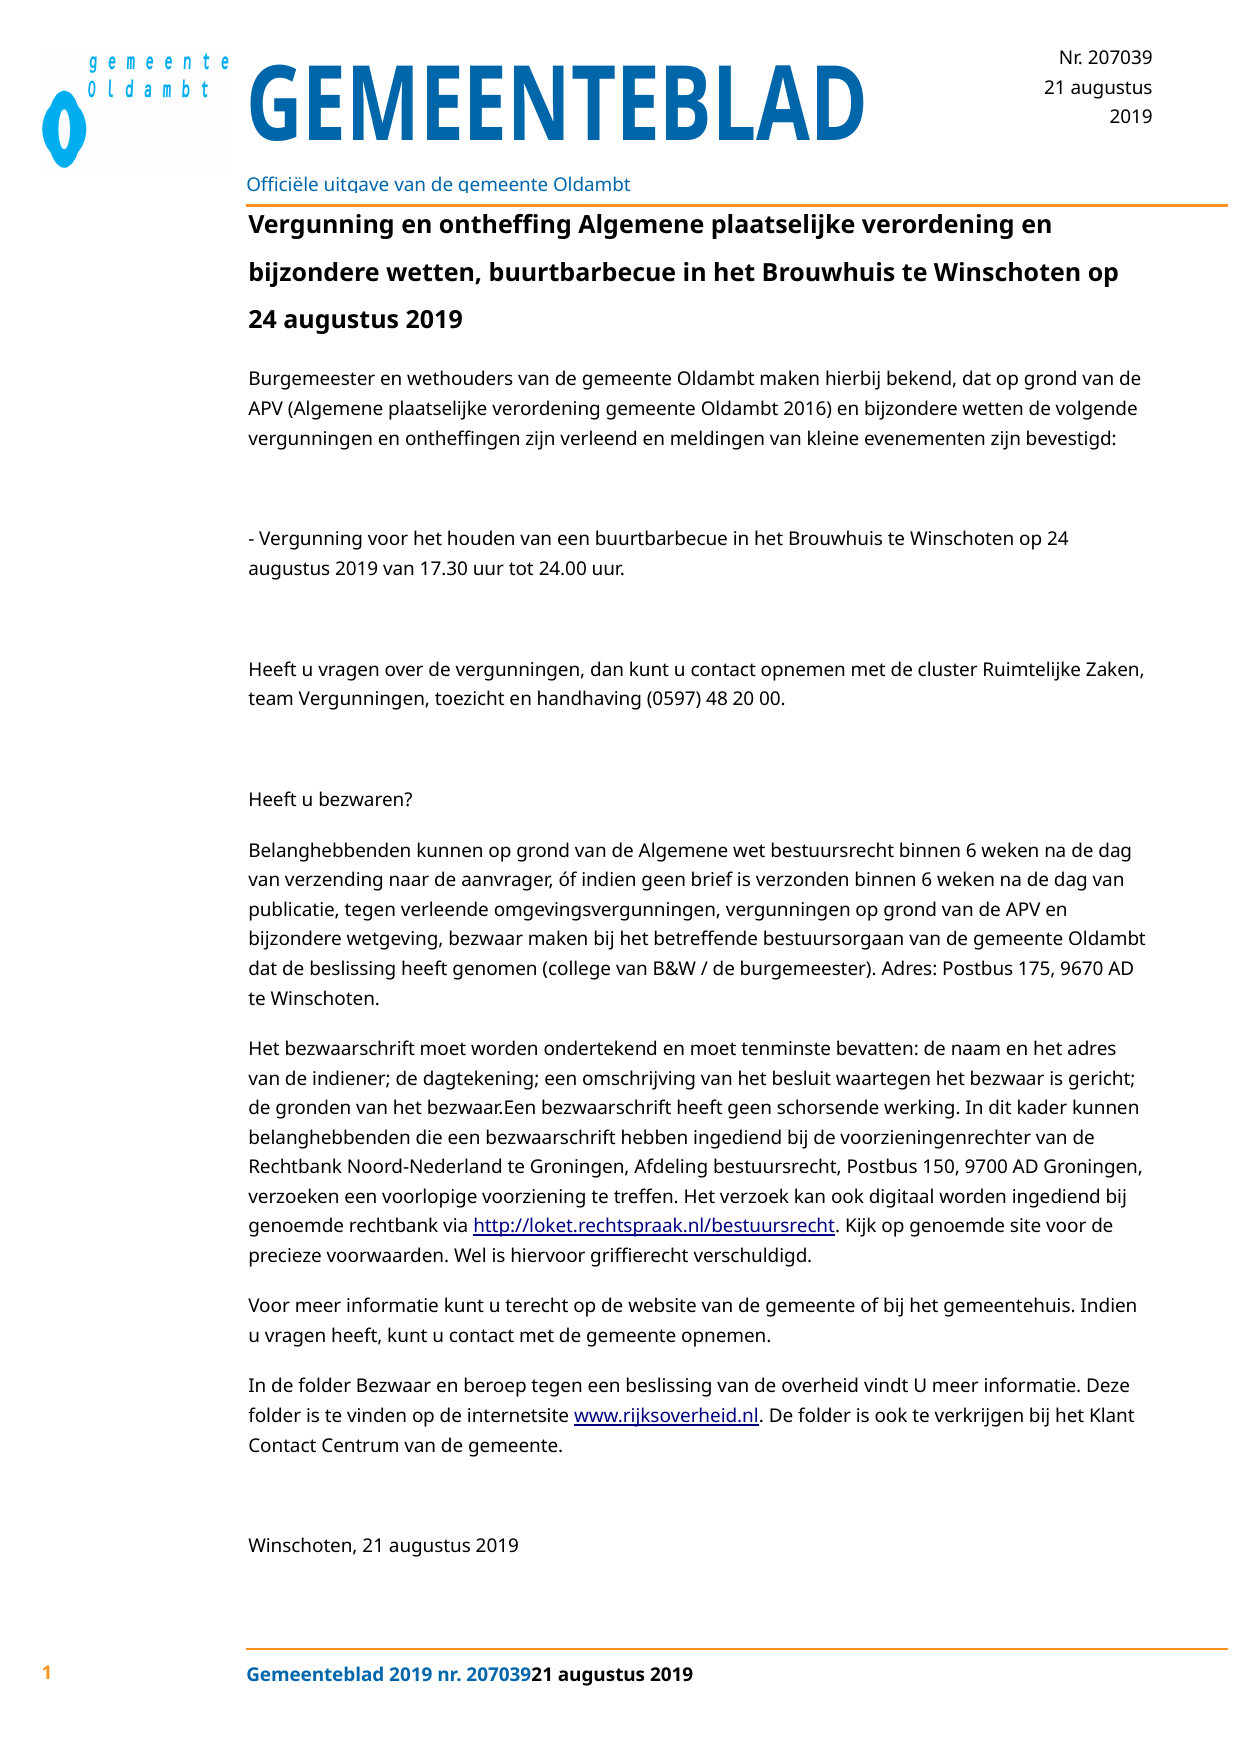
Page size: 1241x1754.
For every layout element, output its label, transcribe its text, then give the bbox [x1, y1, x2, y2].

text Belanghebbenden kunnen op grond van de Algemene wet bestuursrecht binnen 6 weken na de dag van verzending naar de aanvrager, óf indien geen brief is verzonden binnen 6 weken na de dag van publicatie, tegen verleende omgevingsvergunningen, vergunningen op grond van de APV en bijzondere wetgeving, bezwaar maken bij het betreffende bestuursorgaan van de gemeente Oldambt dat de beslissing heeft genomen (college van B&W / de burgemeester). Adres: Postbus 175, 9670 AD te Winschoten. [248, 837, 1152, 1010]
text Winschoten, 21 augustus 2019 [248, 1533, 1152, 1558]
text - Vergunning voor het houden van een buurtbarbecue in het Brouwhuis te Winschoten op 24 augustus 2019 van 17.30 uur tot 24.00 uur. [248, 526, 1152, 581]
text Heeft u vragen over de vergunningen, dan kunt u contact opnemen met de cluster Ruimtelijke Zaken, team Vergunningen, toezicht en handhaving (0597) 48 20 00. [248, 656, 1152, 711]
text In de folder Bezwaar en beroep tegen een beslissing van de overheid vindt U meer informatie. Deze folder is te vinden op de internetsite www.rijksoverheid.nl. De folder is ook te verkrijgen bij het Klant Contact Centrum van de gemeente. [248, 1373, 1152, 1457]
text Vergunning en ontheffing Algemene plaatselijke verordening en bijzondere wetten, buurtbarbecue in het Brouwhuis te Winschoten op 24 augustus 2019 [248, 207, 1152, 336]
text Heeft u bezwaren? [248, 786, 1152, 812]
text Burgemeester en wethouders van de gemeente Oldambt maken hierbij bekend, dat op grond van de APV (Algemene plaatselijke verordening gemeente Oldambt 2016) en bijzondere wetten de volgende vergunningen en ontheffingen zijn verleend en meldingen van kleine evenementen zijn bevestigd: [248, 366, 1152, 450]
picture [41, 47, 231, 172]
text Het bezwaarschrift moet worden ondertekend en moet tenminste bevatten: de naam en het adres van de indiener; de dagtekening; een omschrijving van het besluit waartegen het bezwaar is gericht; de gronden van het bezwaar.Een bezwaarschrift heeft geen schorsende werking. In dit kader kunnen belanghebbenden die een bezwaarschrift hebben ingediend bij de voorzieningenrechter van de Rechtbank Noord-Nederland te Groningen, Afdeling bestuursrecht, Postbus 150, 9700 AD Groningen, verzoeken een voorlopige voorziening te treffen. Het verzoek kan ook digitaal worden ingediend bij genoemde rechtbank via http://loket.rechtspraak.nl/bestuursrecht. Kijk op genoemde site voor de precieze voorwaarden. Wel is hiervoor griffierecht verschuldigd. [248, 1035, 1152, 1268]
text Voor meer informatie kunt u terecht op de website van de gemeente of bij het gemeentehuis. Indien u vragen heeft, kunt u contact met de gemeente opnemen. [248, 1293, 1152, 1348]
